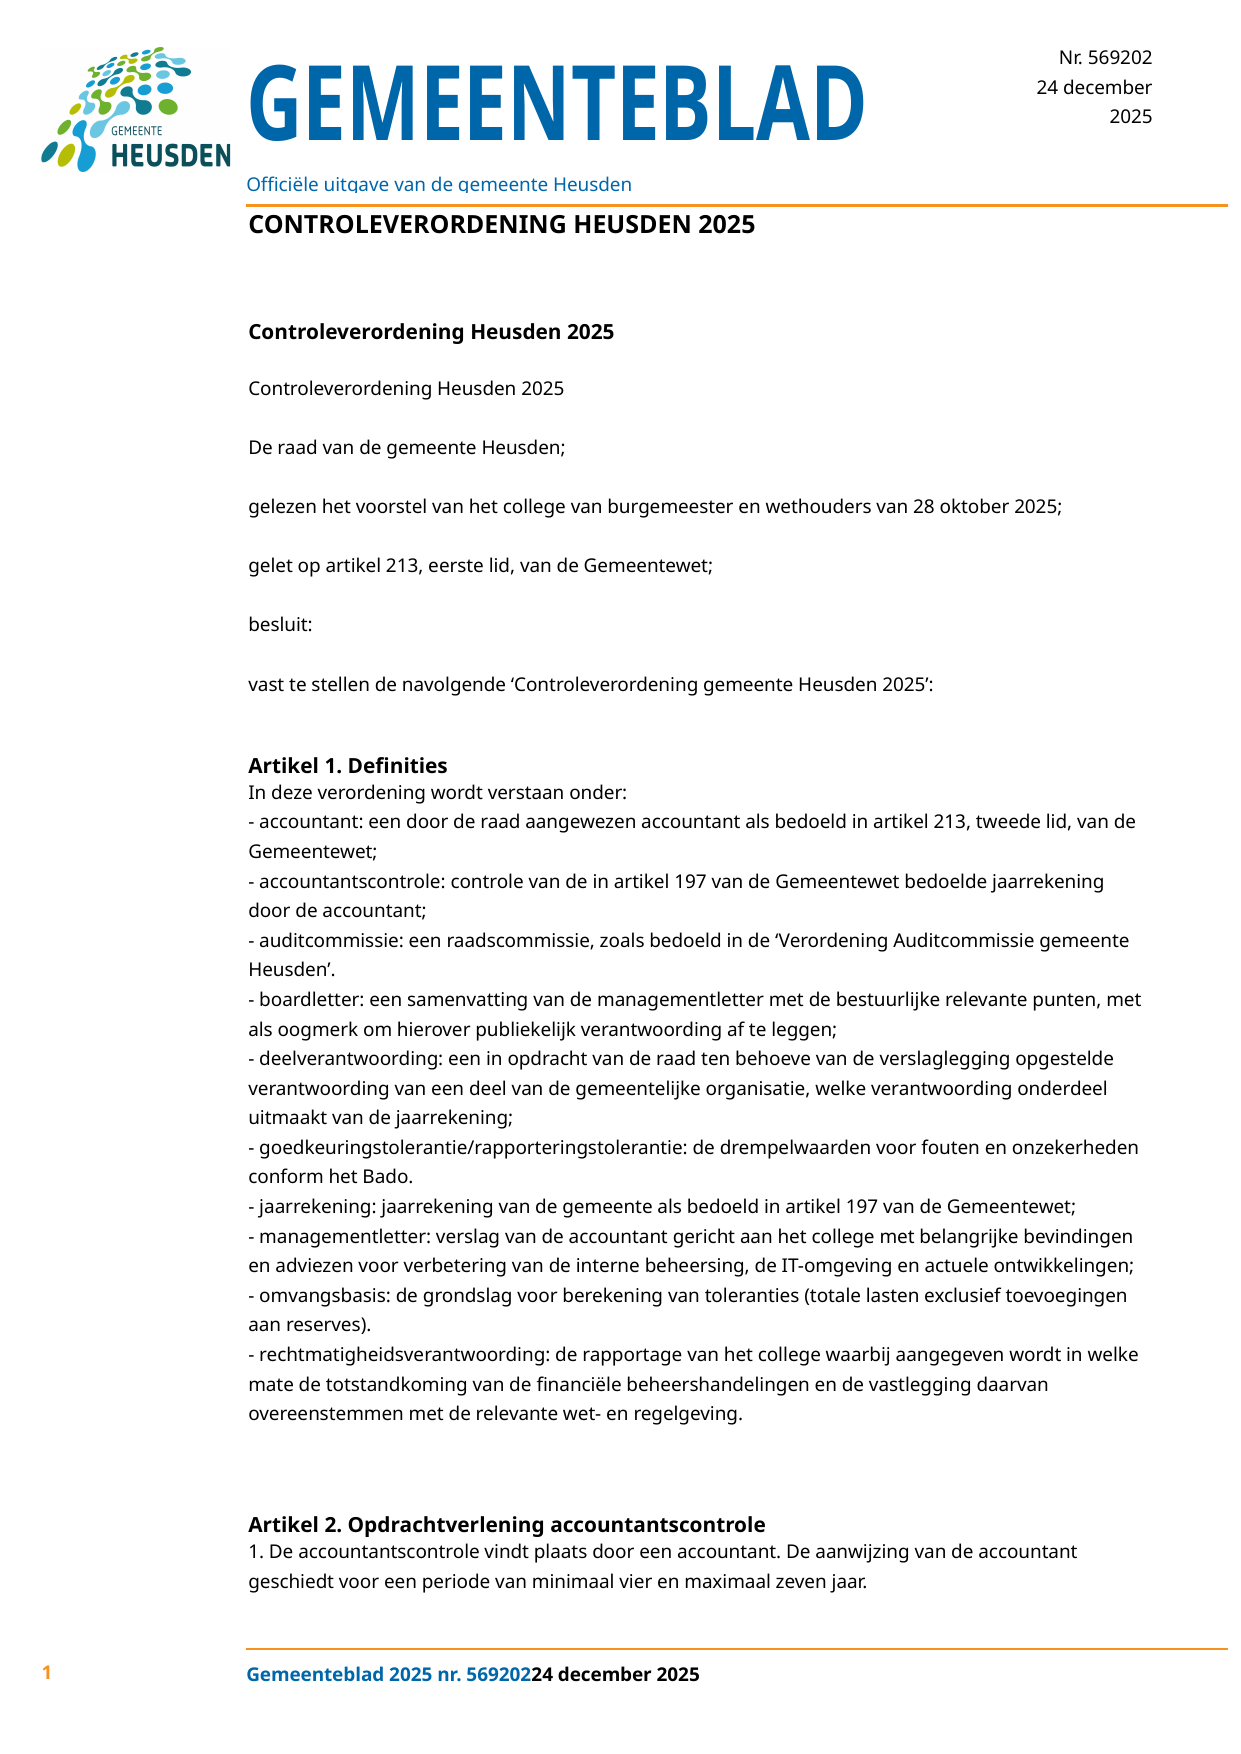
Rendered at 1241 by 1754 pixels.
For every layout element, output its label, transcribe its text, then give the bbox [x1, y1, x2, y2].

text besluit: [248, 612, 1152, 637]
text - jaarrekening: jaarrekening van de gemeente als bedoeld in artikel 197 van de Gemeentewet; [248, 1193, 1152, 1219]
text 1. De accountantscontrole vindt plaats door een accountant. De aanwijzing van de accountant geschiedt voor een periode van minimaal vier en maximaal zeven jaar. [248, 1538, 1152, 1594]
text - accountantscontrole: controle van de in artikel 197 van de Gemeentewet bedoelde jaarrekening door de accountant; [248, 868, 1152, 923]
text gelezen het voorstel van het college van burgemeester en wethouders van 28 oktober 2025; [248, 493, 1152, 519]
text - omvangsbasis: de grondslag voor berekening van toleranties (totale lasten exclusief toevoegingen aan reserves). [248, 1282, 1152, 1337]
text Controleverordening Heusden 2025 [248, 317, 1152, 345]
text De raad van de gemeente Heusden; [248, 434, 1152, 460]
text - deelverantwoording: een in opdracht van de raad ten behoeve van de verslaglegging opgestelde verantwoording van een deel van de gemeentelijke organisatie, welke verantwoording onderdeel uitmaakt van de jaarrekening; [248, 1045, 1152, 1130]
text vast te stellen de navolgende ‘Controleverordening gemeente Heusden 2025’: [248, 671, 1152, 696]
text - rechtmatigheidsverantwoording: de rapportage van het college waarbij aangegeven wordt in welke mate de totstandkoming van de financiële beheershandelingen en de vastlegging daarvan overeenstemmen met de relevante wet- en regelgeving. [248, 1341, 1152, 1426]
text - boardletter: een samenvatting van de managementletter met de bestuurlijke relevante punten, met als oogmerk om hierover publiekelijk verantwoording af te leggen; [248, 986, 1152, 1042]
text In deze verordening wordt verstaan onder: [248, 779, 1152, 805]
text Artikel 2. Opdrachtverlening accountantscontrole [248, 1510, 1152, 1538]
text gelet op artikel 213, eerste lid, van de Gemeentewet; [248, 552, 1152, 578]
text - goedkeuringstolerantie/rapporteringstolerantie: de drempelwaarden voor fouten en onzekerheden conform het Bado. [248, 1134, 1152, 1189]
text - managementletter: verslag van de accountant gericht aan het college met belangrijke bevindingen en adviezen voor verbetering van de interne beheersing, de IT-omgeving en actuele ontwikkelingen; [248, 1223, 1152, 1278]
text Controleverordening Heusden 2025 [248, 375, 1152, 401]
text - accountant: een door de raad aangewezen accountant als bedoeld in artikel 213, tweede lid, van de Gemeentewet; [248, 809, 1152, 864]
text CONTROLEVERORDENING HEUSDEN 2025 [248, 207, 1152, 241]
text Artikel 1. Definities [248, 751, 1152, 779]
text - auditcommissie: een raadscommissie, zoals bedoeld in de ‘Verordening Auditcommissie gemeente Heusden’. [248, 927, 1152, 982]
picture [41, 47, 231, 172]
